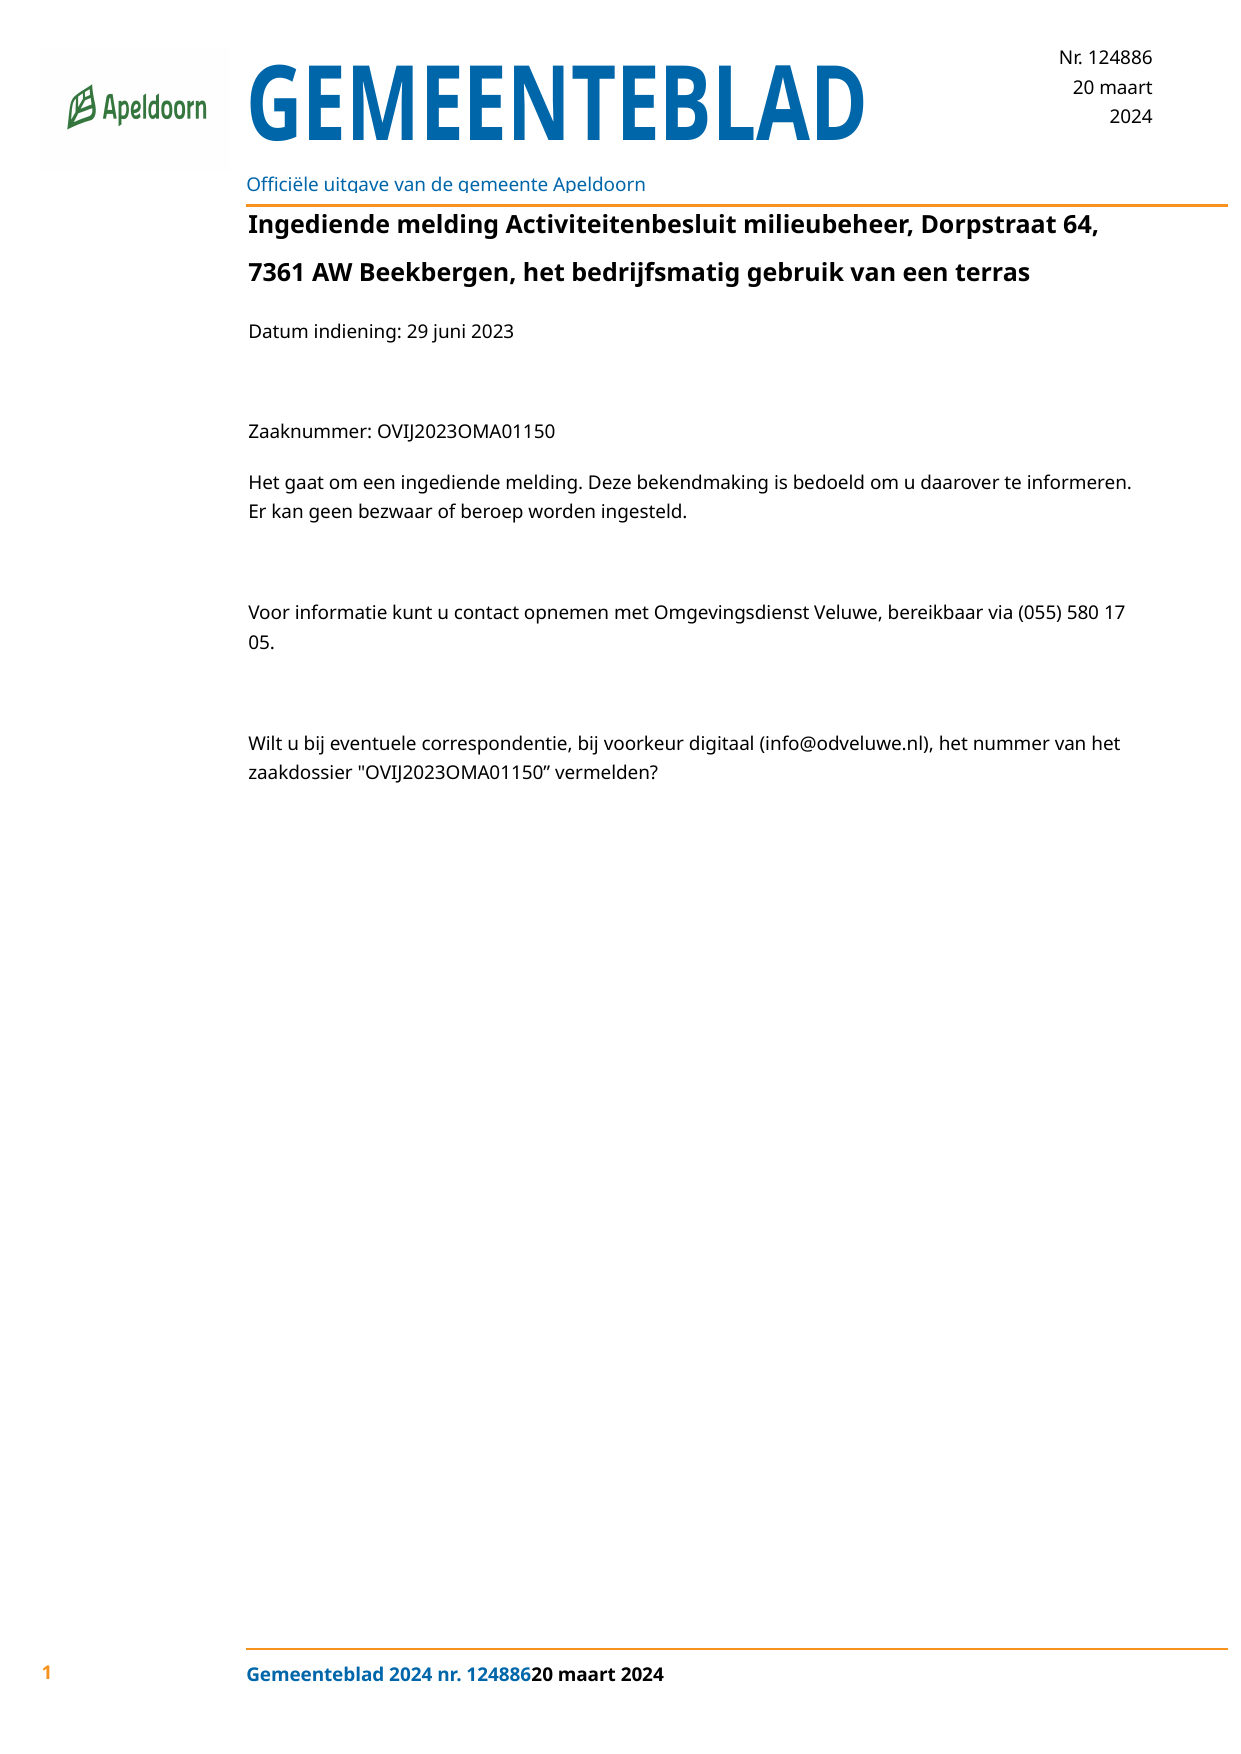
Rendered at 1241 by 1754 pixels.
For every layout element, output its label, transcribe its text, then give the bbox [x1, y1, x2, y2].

text Wilt u bij eventuele correspondentie, bij voorkeur digitaal (info@odveluwe.nl), het nummer van het zaakdossier "OVIJ2023OMA01150” vermelden? [248, 730, 1152, 785]
text Datum indiening: 29 juni 2023 [248, 318, 1152, 344]
text Ingediende melding Activiteitenbesluit milieubeheer, Dorpstraat 64, 7361 AW Beekbergen, het bedrijfsmatig gebruik van een terras [248, 207, 1152, 288]
text Zaaknummer: OVIJ2023OMA01150 [248, 419, 1152, 444]
text Voor informatie kunt u contact opnemen met Omgevingsdienst Veluwe, bereikbaar via (055) 580 17 05. [248, 599, 1152, 655]
text Het gaat om een ingediende melding. Deze bekendmaking is bedoeld om u daarover te informeren. Er kan geen bezwaar of beroep worden ingesteld. [248, 469, 1152, 524]
picture [41, 47, 231, 172]
